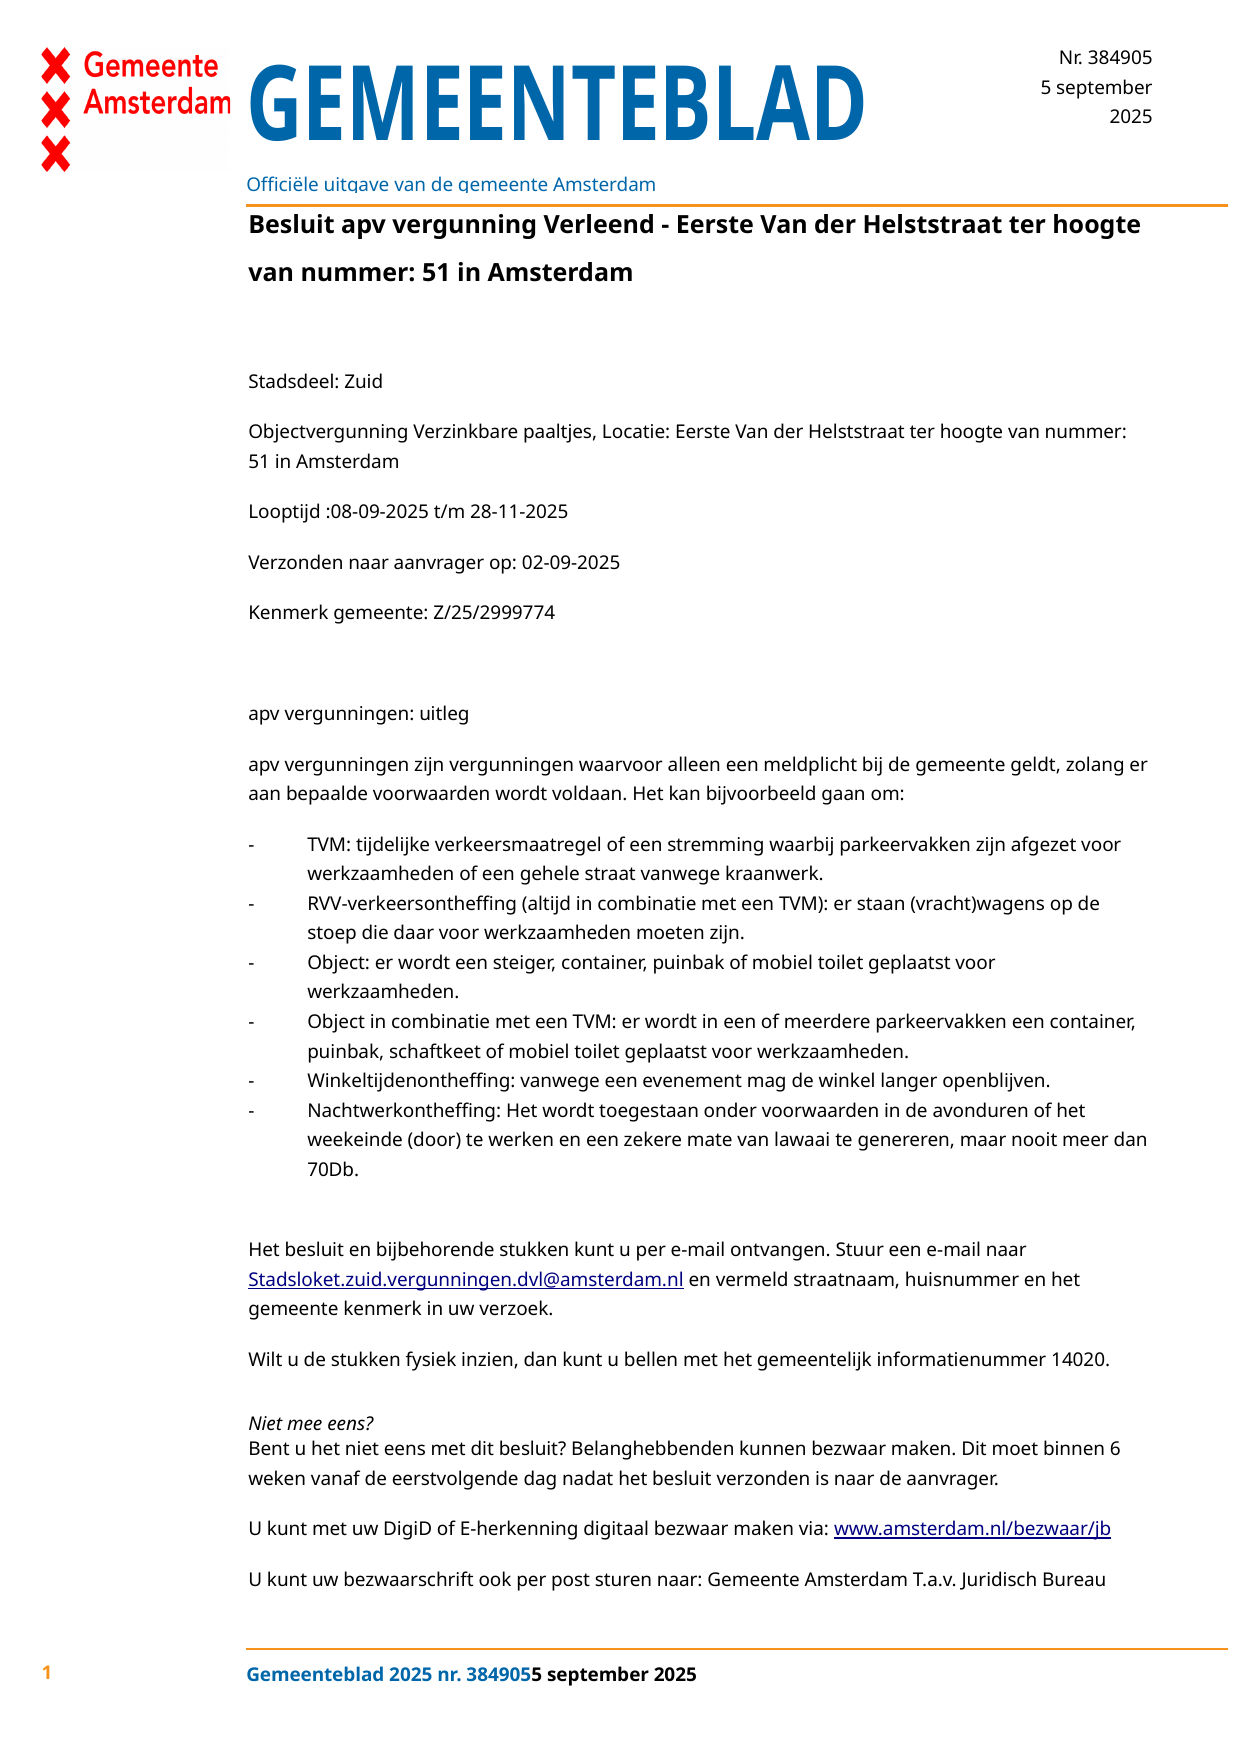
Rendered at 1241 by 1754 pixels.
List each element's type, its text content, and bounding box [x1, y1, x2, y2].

text Wilt u de stukken fysiek inzien, dan kunt u bellen met het gemeentelijk informatienummer 14020. [248, 1346, 1152, 1372]
text Bent u het niet eens met dit besluit? Belanghebbenden kunnen bezwaar maken. Dit moet binnen 6 weken vanaf de eerstvolgende dag nadat het besluit verzonden is naar de aanvrager. [248, 1436, 1152, 1491]
text Looptijd :08-09-2025 t/m 28-11-2025 [248, 499, 1152, 524]
list Object: er wordt een steiger, container, puinbak of mobiel toilet geplaatst voor werkzaamheden. [248, 949, 1152, 1004]
list Object in combinatie met een TVM: er wordt in een of meerdere parkeervakken een container, puinbak, schaftkeet of mobiel toilet geplaatst voor werkzaamheden. [248, 1008, 1152, 1064]
text Verzonden naar aanvrager op: 02-09-2025 [248, 549, 1152, 575]
text Kenmerk gemeente: Z/25/2999774 [248, 599, 1152, 625]
text apv vergunningen: uitleg [248, 700, 1152, 726]
text Objectvergunning Verzinkbare paaltjes, Locatie: Eerste Van der Helststraat ter hoogte van nummer: 51 in Amsterdam [248, 419, 1152, 474]
picture [41, 47, 231, 172]
text U kunt uw bezwaarschrift ook per post sturen naar: Gemeente Amsterdam T.a.v. Juridisch Bureau [248, 1566, 1152, 1592]
text Stadsdeel: Zuid [248, 368, 1152, 394]
list TVM: tijdelijke verkeersmaatregel of een stremming waarbij parkeervakken zijn afgezet voor werkzaamheden of een gehele straat vanwege kraanwerk. [248, 831, 1152, 886]
text Het besluit en bijbehorende stukken kunt u per e-mail ontvangen. Stuur een e-mail naar Stadsloket.zuid.vergunningen.dvl@amsterdam.nl en vermeld straatnaam, huisnummer en het gemeente kenmerk in uw verzoek. [248, 1236, 1152, 1321]
text apv vergunningen zijn vergunningen waarvoor alleen een meldplicht bij de gemeente geldt, zolang er aan bepaalde voorwaarden wordt voldaan. Het kan bijvoorbeeld gaan om: [248, 751, 1152, 806]
text U kunt met uw DigiD of E-herkenning digitaal bezwaar maken via: www.amsterdam.nl/bezwaar/jb [248, 1516, 1152, 1541]
list RVV-verkeersontheffing (altijd in combinatie met een TVM): er staan (vracht)wagens op de stoep die daar voor werkzaamheden moeten zijn. [248, 890, 1152, 945]
list Winkeltijdenontheffing: vanwege een evenement mag de winkel langer openblijven. [248, 1067, 1152, 1093]
text Besluit apv vergunning Verleend - Eerste Van der Helststraat ter hoogte van nummer: 51 in Amsterdam [248, 207, 1152, 288]
text Niet mee eens? [248, 1410, 1152, 1436]
list Nachtwerkontheffing: Het wordt toegestaan onder voorwaarden in de avonduren of het weekeinde (door) te werken en een zekere mate van lawaai te genereren, maar nooit meer dan 70Db. [248, 1097, 1152, 1182]
